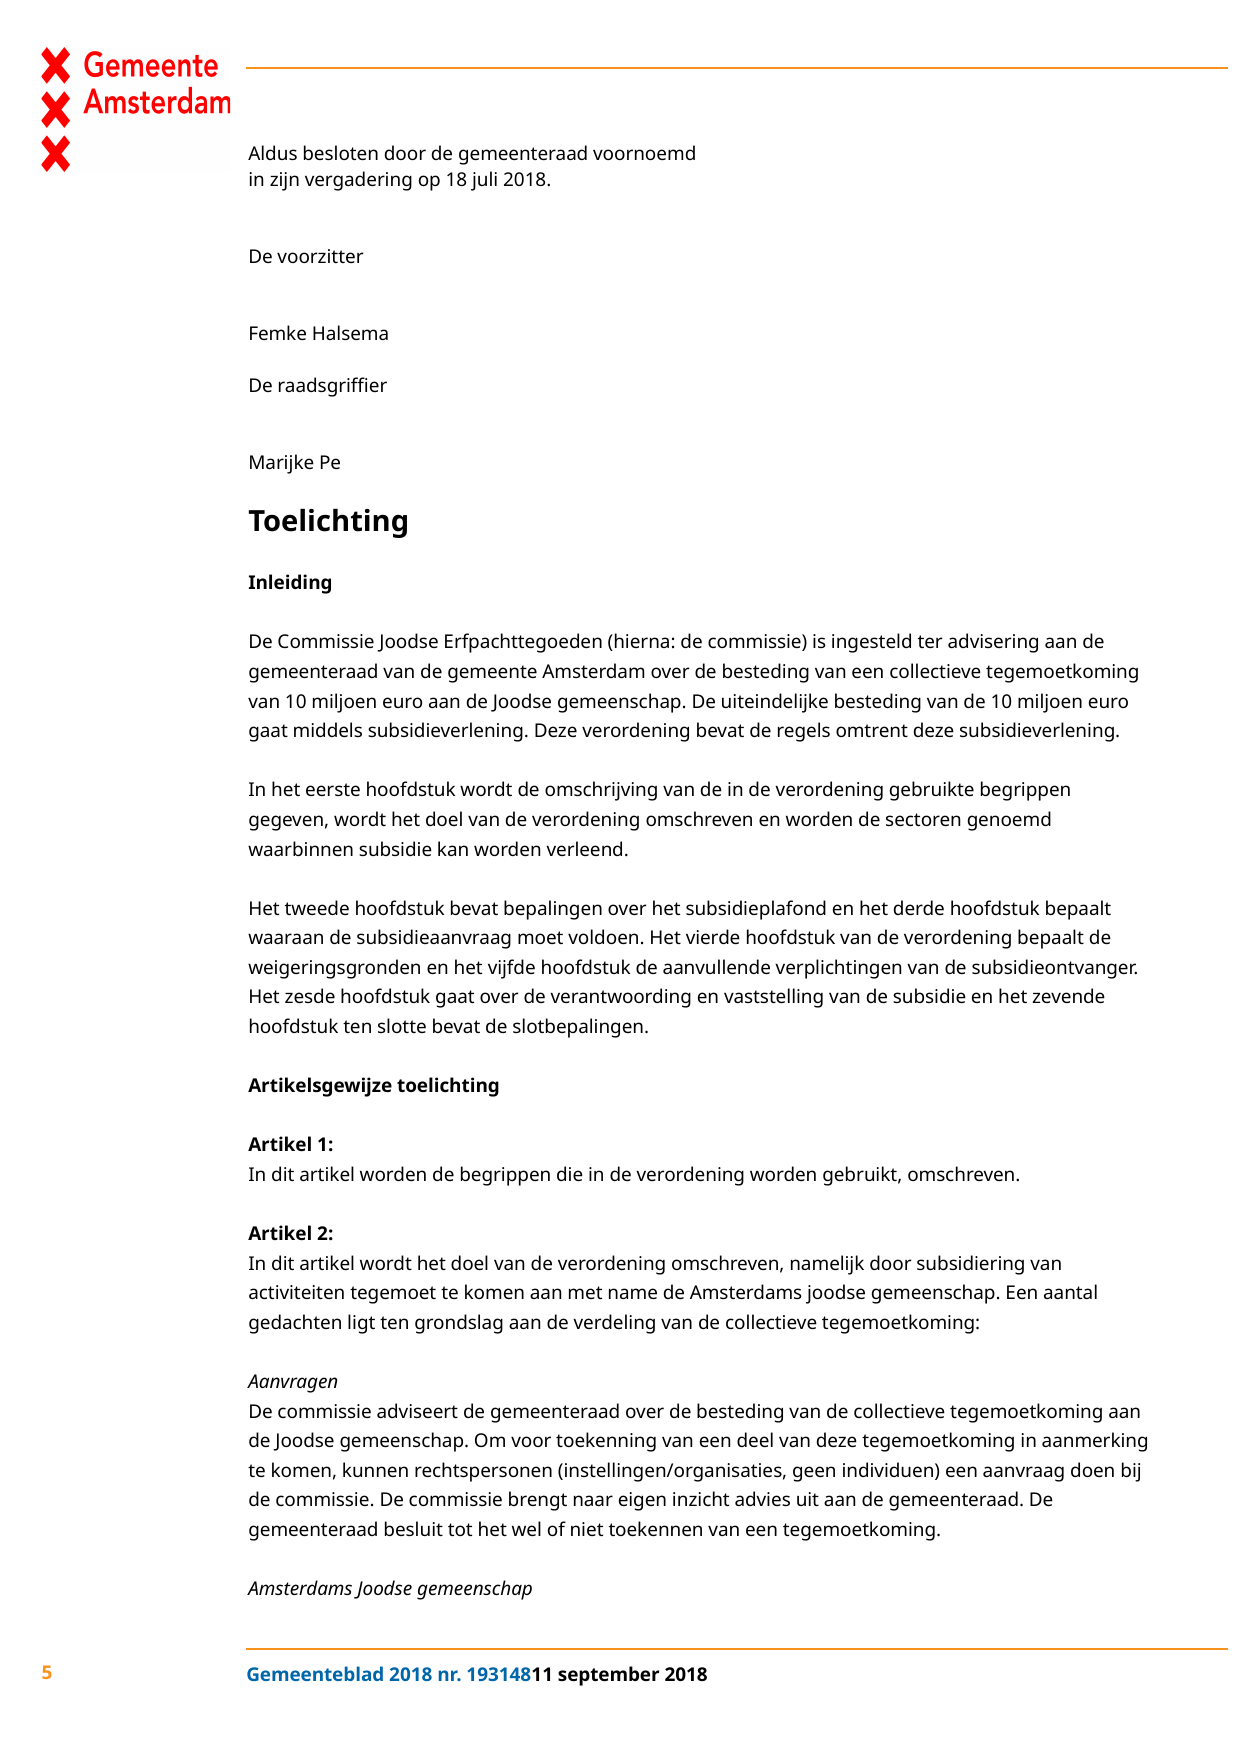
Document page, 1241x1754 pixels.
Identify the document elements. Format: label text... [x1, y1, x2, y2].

text Aanvragen [248, 1368, 1152, 1394]
text Artikel 1: [248, 1132, 1152, 1157]
text De raadsgriffier [248, 372, 1152, 398]
text in zijn vergadering op 18 juli 2018. [248, 166, 1152, 192]
text Aldus besloten door de gemeenteraad voornoemd [248, 140, 1152, 166]
text Toelichting [248, 501, 1152, 540]
text Artikelsgewijze toelichting [248, 1072, 1152, 1098]
text Femke Halsema [248, 321, 1152, 346]
picture [41, 47, 231, 172]
text De voorzitter [248, 243, 1152, 269]
text De Commissie Joodse Erfpachttegoeden (hierna: de commissie) is ingesteld ter advisering aan de gemeenteraad van de gemeente Amsterdam over de besteding van een collectieve tegemoetkoming van 10 miljoen euro aan de Joodse gemeenschap. De uiteindelijke besteding van de 10 miljoen euro gaat middels subsidieverlening. Deze verordening bevat de regels omtrent deze subsidieverlening. [248, 629, 1152, 743]
text De commissie adviseert de gemeenteraad over de besteding van de collectieve tegemoetkoming aan de Joodse gemeenschap. Om voor toekenning van een deel van deze tegemoetkoming in aanmerking te komen, kunnen rechtspersonen (instellingen/organisaties, geen individuen) een aanvraag doen bij de commissie. De commissie brengt naar eigen inzicht advies uit aan de gemeenteraad. De gemeenteraad besluit tot het wel of niet toekennen van een tegemoetkoming. [248, 1398, 1152, 1542]
text Inleiding [248, 569, 1152, 595]
text In dit artikel worden de begrippen die in de verordening worden gebruikt, omschreven. [248, 1161, 1152, 1187]
text Amsterdams Joodse gemeenschap [248, 1575, 1152, 1601]
text In dit artikel wordt het doel van de verordening omschreven, namelijk door subsidiering van activiteiten tegemoet te komen aan met name de Amsterdams joodse gemeenschap. Een aantal gedachten ligt ten grondslag aan de verdeling van de collectieve tegemoetkoming: [248, 1250, 1152, 1335]
text Marijke Pe [248, 449, 1152, 475]
text Artikel 2: [248, 1220, 1152, 1246]
text Het tweede hoofdstuk bevat bepalingen over het subsidieplafond en het derde hoofdstuk bepaalt waaraan de subsidieaanvraag moet voldoen. Het vierde hoofdstuk van de verordening bepaalt de weigeringsgronden en het vijfde hoofdstuk de aanvullende verplichtingen van de subsidieontvanger. Het zesde hoofdstuk gaat over de verantwoording en vaststelling van de subsidie en het zevende hoofdstuk ten slotte bevat de slotbepalingen. [248, 895, 1152, 1039]
text In het eerste hoofdstuk wordt de omschrijving van de in de verordening gebruikte begrippen gegeven, wordt het doel van de verordening omschreven en worden de sectoren genoemd waarbinnen subsidie kan worden verleend. [248, 777, 1152, 861]
